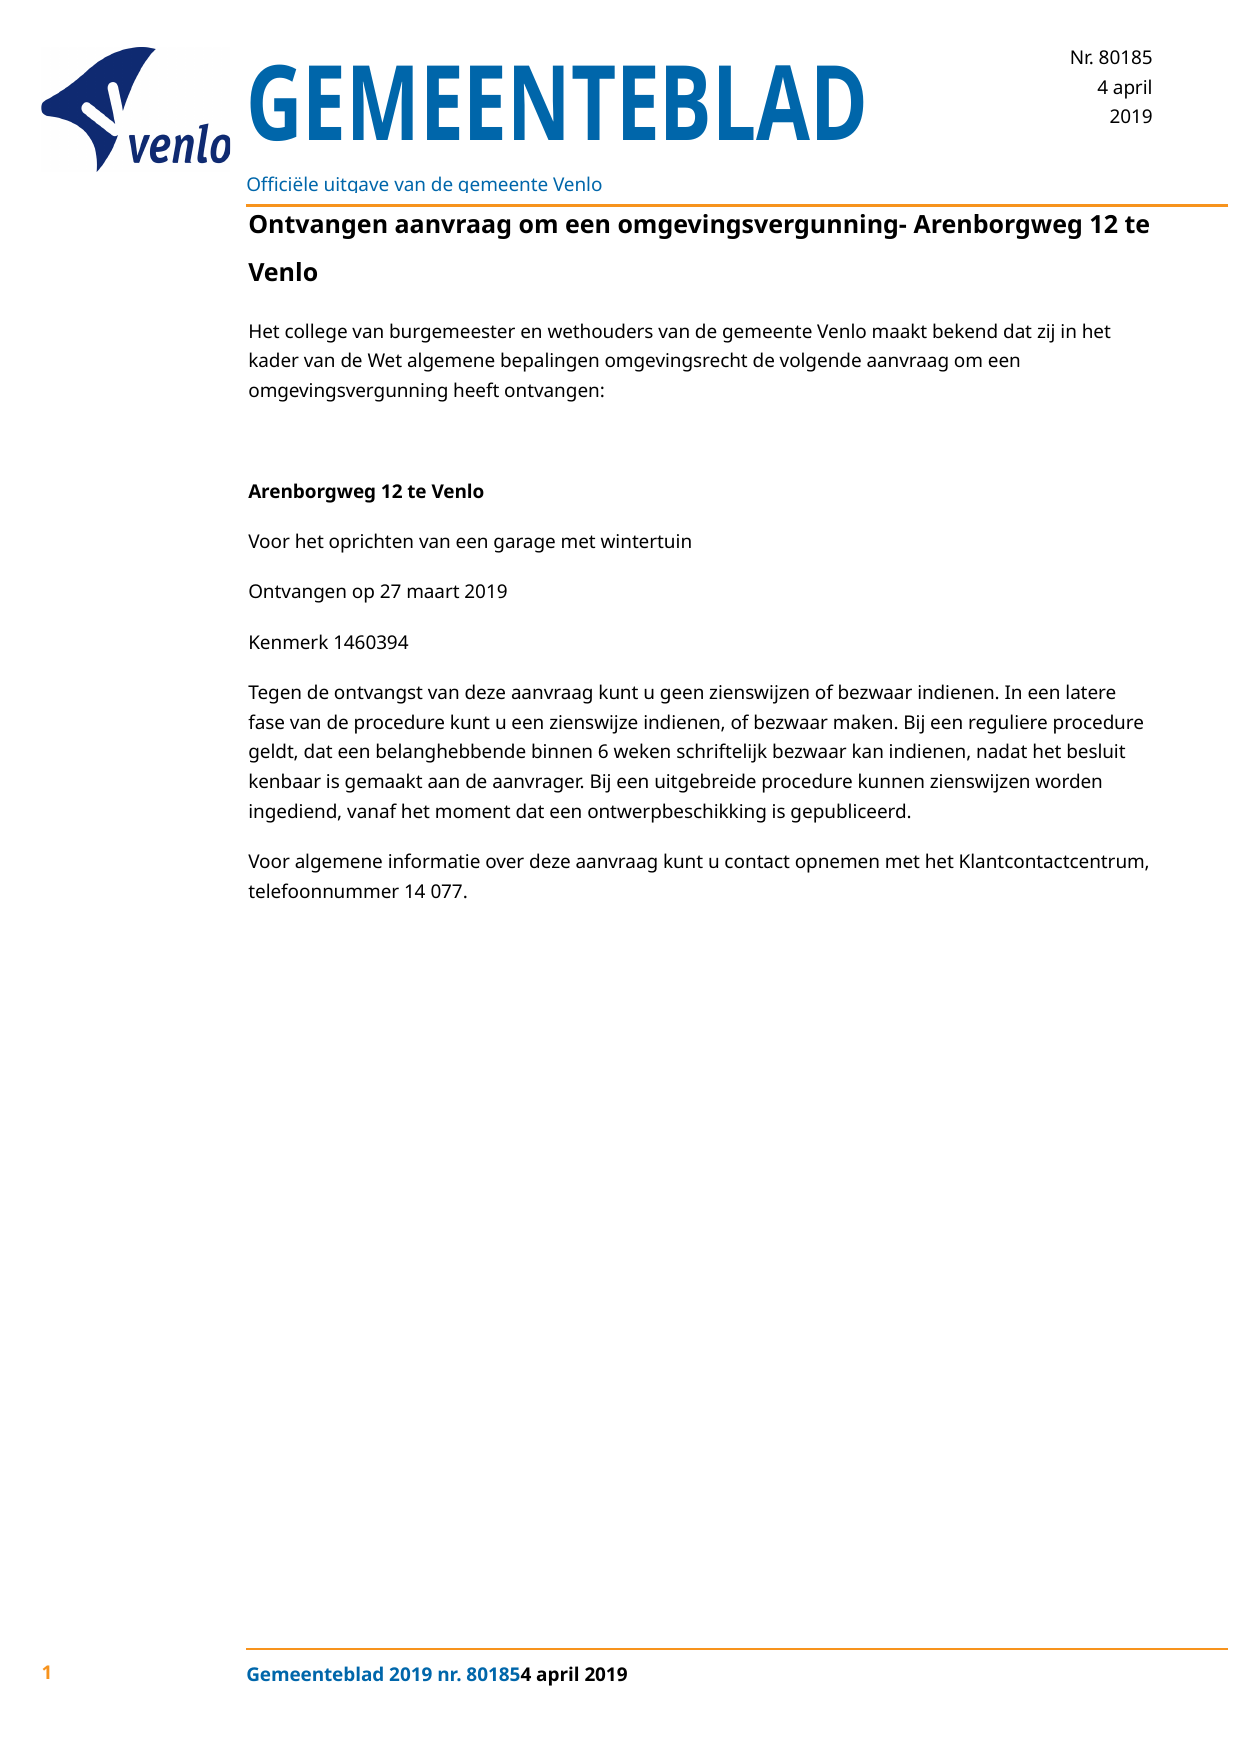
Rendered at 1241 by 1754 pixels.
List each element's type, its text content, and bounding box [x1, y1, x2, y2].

text Het college van burgemeester en wethouders van de gemeente Venlo maakt bekend dat zij in het kader van de Wet algemene bepalingen omgevingsrecht de volgende aanvraag om een omgevingsvergunning heeft ontvangen: [248, 318, 1152, 403]
text Ontvangen aanvraag om een omgevingsvergunning- Arenborgweg 12 te Venlo [248, 207, 1152, 288]
text Tegen de ontvangst van deze aanvraag kunt u geen zienswijzen of bezwaar indienen. In een latere fase van de procedure kunt u een zienswijze indienen, of bezwaar maken. Bij een reguliere procedure geldt, dat een belanghebbende binnen 6 weken schriftelijk bezwaar kan indienen, nadat het besluit kenbaar is gemaakt aan de aanvrager. Bij een uitgebreide procedure kunnen zienswijzen worden ingediend, vanaf het moment dat een ontwerpbeschikking is gepubliceerd. [248, 679, 1152, 824]
text Voor het oprichten van een garage met wintertuin [248, 528, 1152, 554]
text Arenborgweg 12 te Venlo [248, 478, 1152, 504]
text Voor algemene informatie over deze aanvraag kunt u contact opnemen met het Klantcontactcentrum, telefoonnummer 14 077. [248, 848, 1152, 904]
text Kenmerk 1460394 [248, 629, 1152, 655]
text Ontvangen op 27 maart 2019 [248, 579, 1152, 604]
picture [41, 47, 231, 172]
